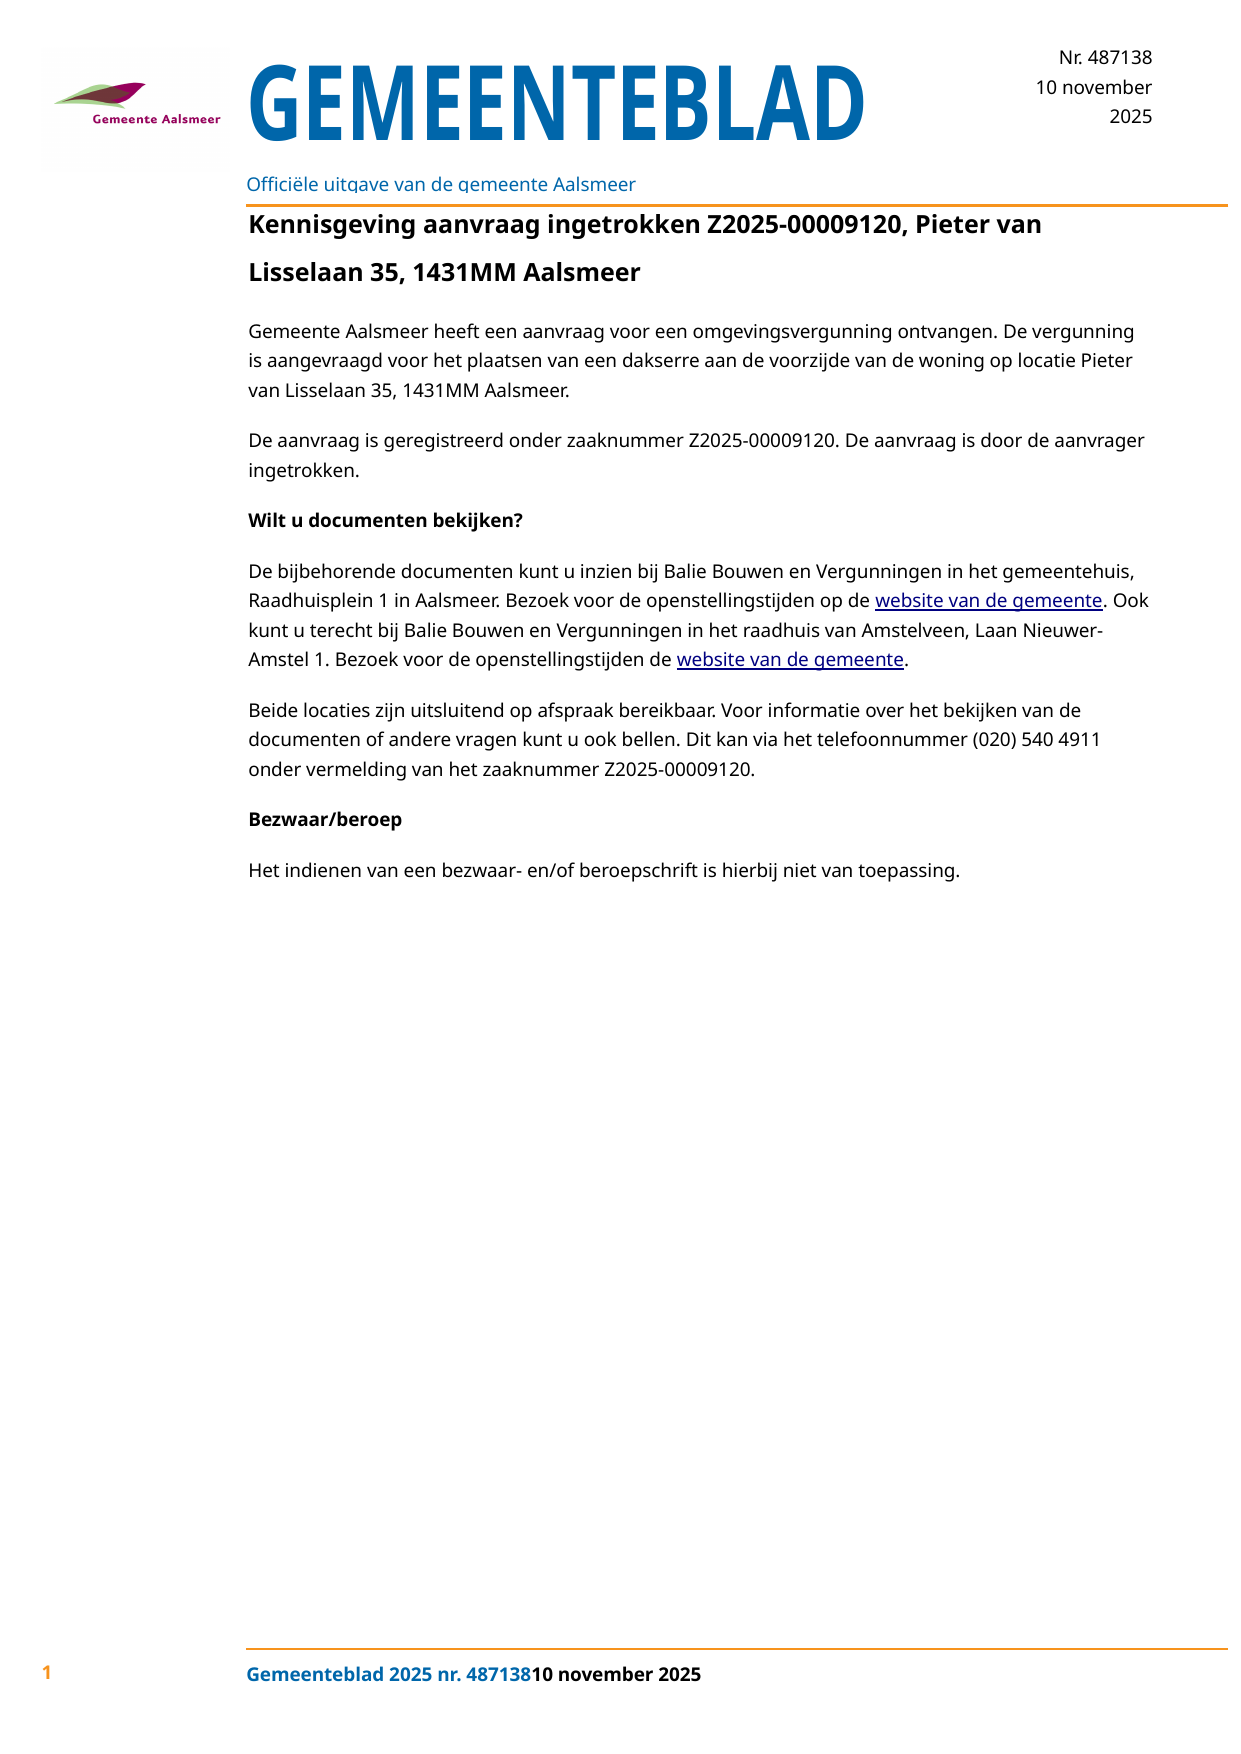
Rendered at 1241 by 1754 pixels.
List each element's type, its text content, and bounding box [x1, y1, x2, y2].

text Bezwaar/beroep [248, 807, 1152, 832]
text De aanvraag is geregistreerd onder zaaknummer Z2025-00009120. De aanvraag is door de aanvrager ingetrokken. [248, 427, 1152, 483]
text Beide locaties zijn uitsluitend op afspraak bereikbaar. Voor informatie over het bekijken van de documenten of andere vragen kunt u ook bellen. Dit kan via het telefoonnummer (020) 540 4911 onder vermelding van het zaaknummer Z2025-00009120. [248, 697, 1152, 782]
text Wilt u documenten bekijken? [248, 507, 1152, 533]
text Het indienen van een bezwaar- en/of beroepschrift is hierbij niet van toepassing. [248, 857, 1152, 883]
picture [41, 47, 231, 172]
text Gemeente Aalsmeer heeft een aanvraag voor een omgevingsvergunning ontvangen. De vergunning is aangevraagd voor het plaatsen van een dakserre aan de voorzijde van de woning op locatie Pieter van Lisselaan 35, 1431MM Aalsmeer. [248, 318, 1152, 403]
text Kennisgeving aanvraag ingetrokken Z2025-00009120, Pieter van Lisselaan 35, 1431MM Aalsmeer [248, 207, 1152, 288]
text De bijbehorende documenten kunt u inzien bij Balie Bouwen en Vergunningen in het gemeentehuis, Raadhuisplein 1 in Aalsmeer. Bezoek voor de openstellingstijden op de website van de gemeente. Ook kunt u terecht bij Balie Bouwen en Vergunningen in het raadhuis van Amstelveen, Laan Nieuwer-Amstel 1. Bezoek voor de openstellingstijden de website van de gemeente. [248, 558, 1152, 672]
